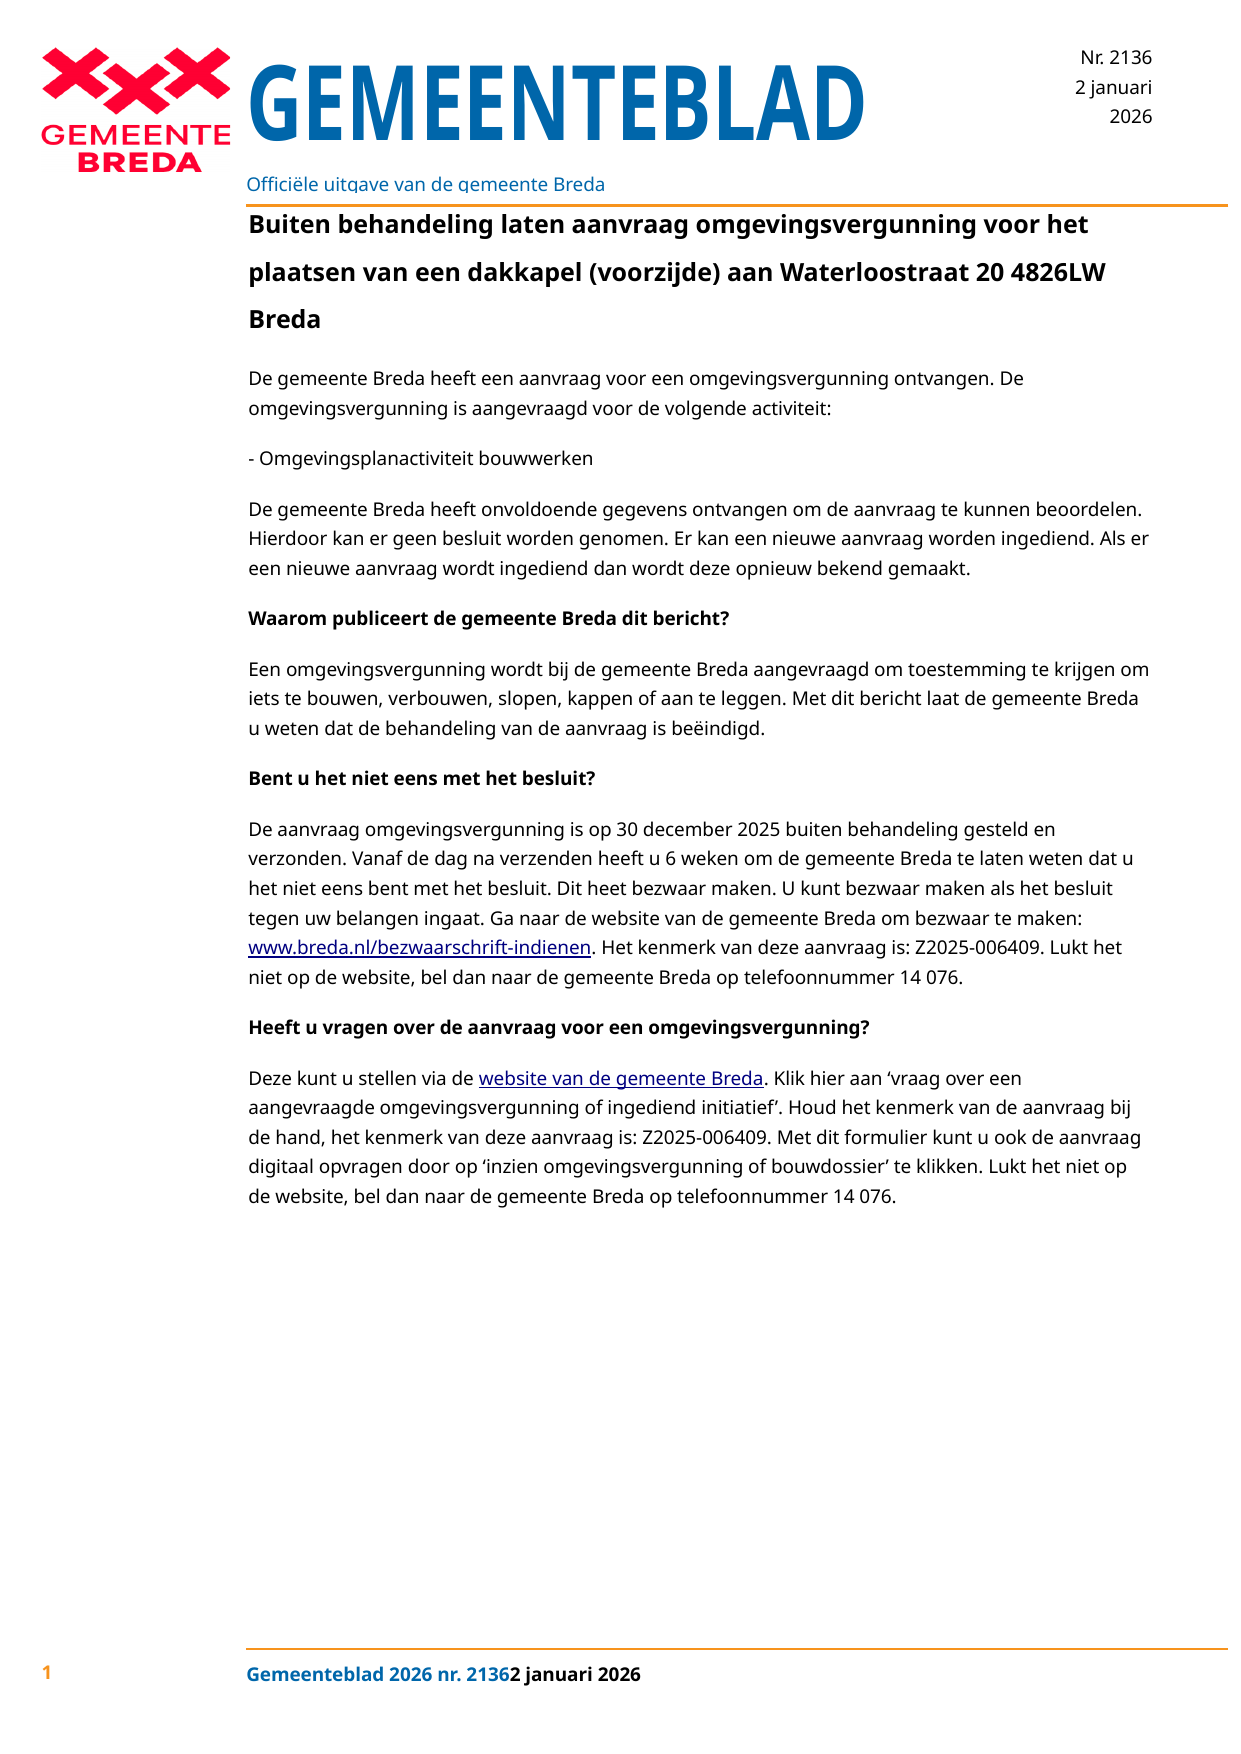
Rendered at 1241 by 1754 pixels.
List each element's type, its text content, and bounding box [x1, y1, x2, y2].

text De aanvraag omgevingsvergunning is op 30 december 2025 buiten behandeling gesteld en verzonden. Vanaf de dag na verzenden heeft u 6 weken om de gemeente Breda te laten weten dat u het niet eens bent met het besluit. Dit heet bezwaar maken. U kunt bezwaar maken als het besluit tegen uw belangen ingaat. Ga naar de website van de gemeente Breda om bezwaar te maken: www.breda.nl/bezwaarschrift-indienen. Het kenmerk van deze aanvraag is: Z2025-006409. Lukt het niet op de website, bel dan naar de gemeente Breda op telefoonnummer 14 076. [248, 816, 1152, 989]
text Deze kunt u stellen via de website van de gemeente Breda. Klik hier aan ‘vraag over een aangevraagde omgevingsvergunning of ingediend initiatief’. Houd het kenmerk van de aanvraag bij de hand, het kenmerk van deze aanvraag is: Z2025-006409. Met dit formulier kunt u ook de aanvraag digitaal opvragen door op ‘inzien omgevingsvergunning of bouwdossier’ te klikken. Lukt het niet op de website, bel dan naar de gemeente Breda op telefoonnummer 14 076. [248, 1065, 1152, 1209]
text De gemeente Breda heeft onvoldoende gegevens ontvangen om de aanvraag te kunnen beoordelen. Hierdoor kan er geen besluit worden genomen. Er kan een nieuwe aanvraag worden ingediend. Als er een nieuwe aanvraag wordt ingediend dan wordt deze opnieuw bekend gemaakt. [248, 496, 1152, 581]
text Waarom publiceert de gemeente Breda dit bericht? [248, 606, 1152, 631]
text Buiten behandeling laten aanvraag omgevingsvergunning voor het plaatsen van een dakkapel (voorzijde) aan Waterloostraat 20 4826LW Breda [248, 207, 1152, 336]
text Bent u het niet eens met het besluit? [248, 766, 1152, 791]
text De gemeente Breda heeft een aanvraag voor een omgevingsvergunning ontvangen. De omgevingsvergunning is aangevraagd voor de volgende activiteit: [248, 366, 1152, 421]
picture [41, 47, 231, 172]
text Een omgevingsvergunning wordt bij de gemeente Breda aangevraagd om toestemming te krijgen om iets te bouwen, verbouwen, slopen, kappen of aan te leggen. Met dit bericht laat de gemeente Breda u weten dat de behandeling van de aanvraag is beëindigd. [248, 656, 1152, 741]
text - Omgevingsplanactiviteit bouwwerken [248, 446, 1152, 471]
text Heeft u vragen over de aanvraag voor een omgevingsvergunning? [248, 1014, 1152, 1040]
